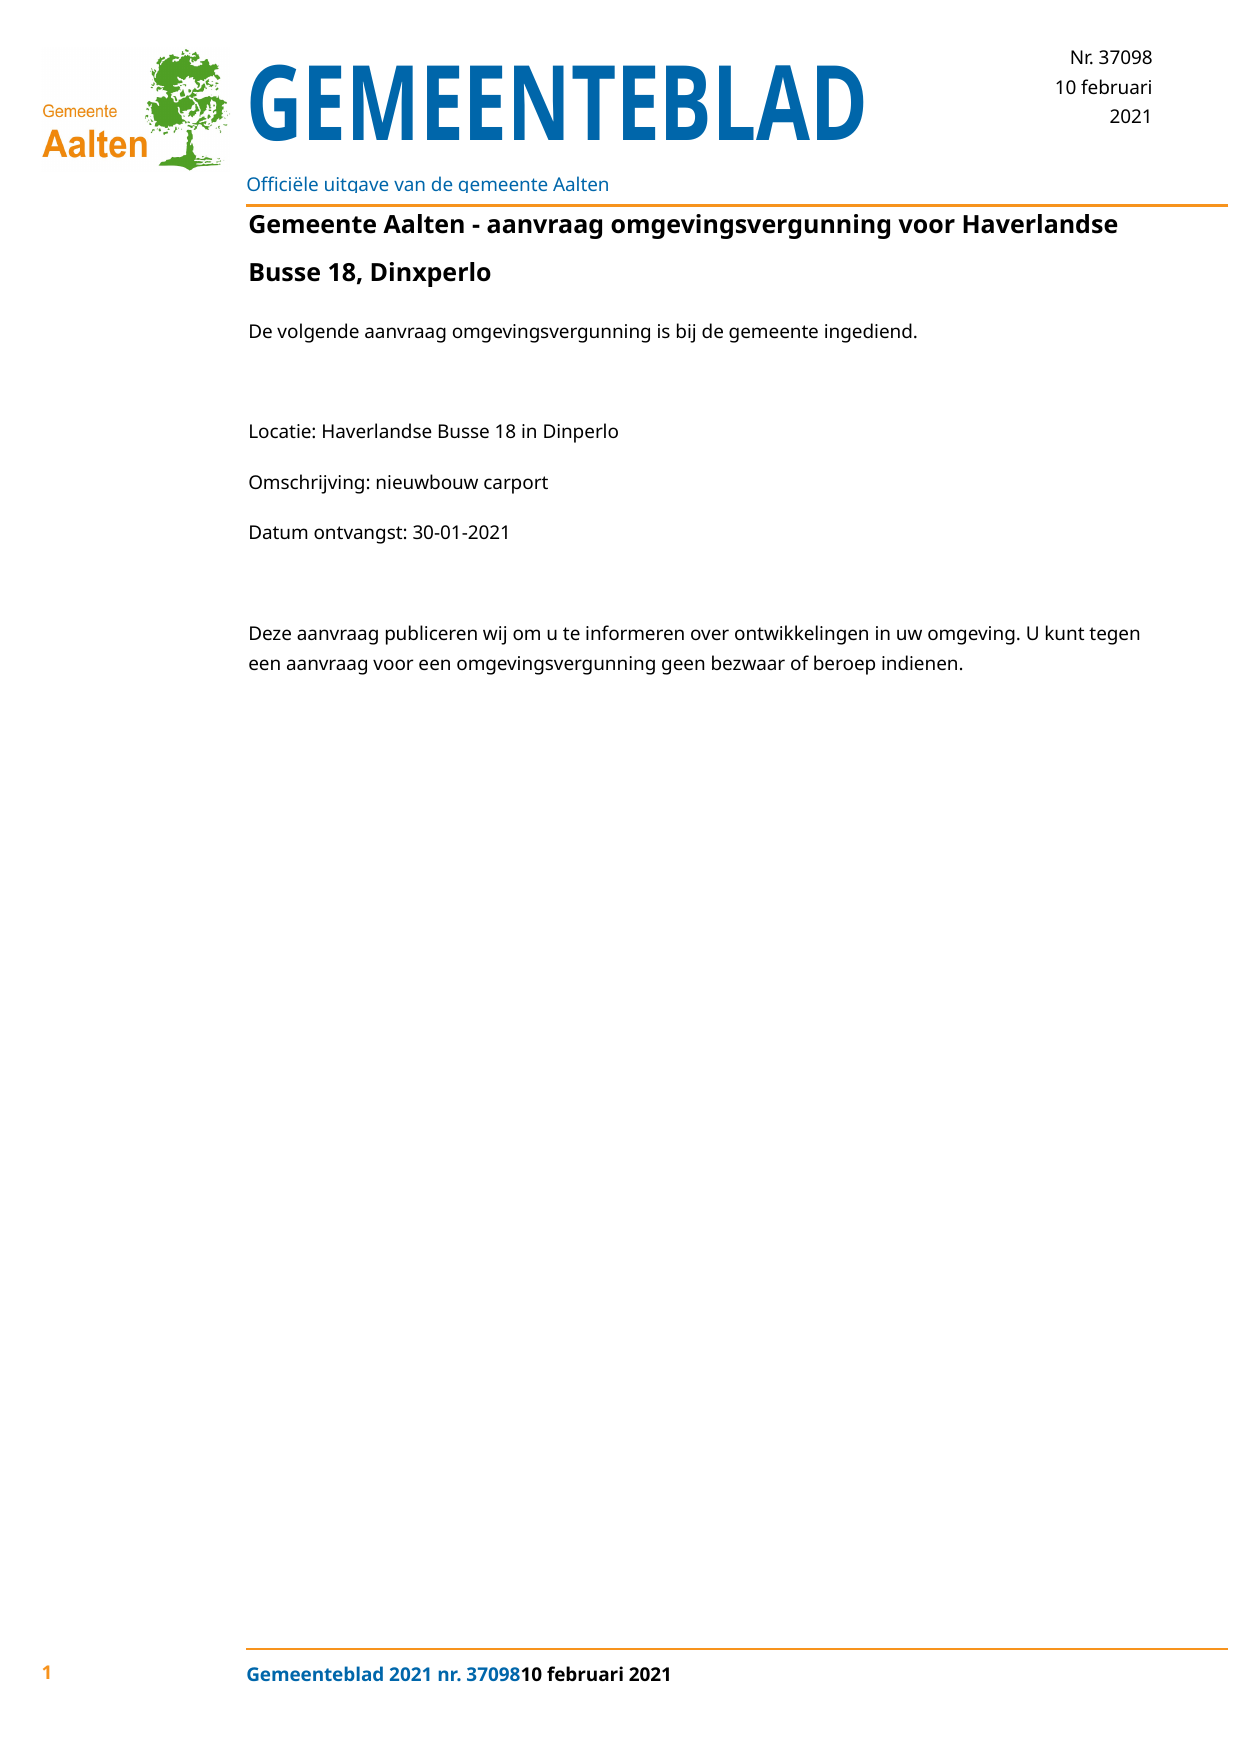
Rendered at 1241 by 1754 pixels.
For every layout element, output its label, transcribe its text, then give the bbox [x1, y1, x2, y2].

text Gemeente Aalten - aanvraag omgevingsvergunning voor Haverlandse Busse 18, Dinxperlo [248, 207, 1152, 288]
text Deze aanvraag publiceren wij om u te informeren over ontwikkelingen in uw omgeving. U kunt tegen een aanvraag voor een omgevingsvergunning geen bezwaar of beroep indienen. [248, 620, 1152, 676]
text Locatie: Haverlandse Busse 18 in Dinperlo [248, 419, 1152, 444]
picture [41, 47, 231, 172]
text Omschrijving: nieuwbouw carport [248, 469, 1152, 495]
text Datum ontvangst: 30-01-2021 [248, 519, 1152, 545]
text De volgende aanvraag omgevingsvergunning is bij de gemeente ingediend. [248, 318, 1152, 344]
